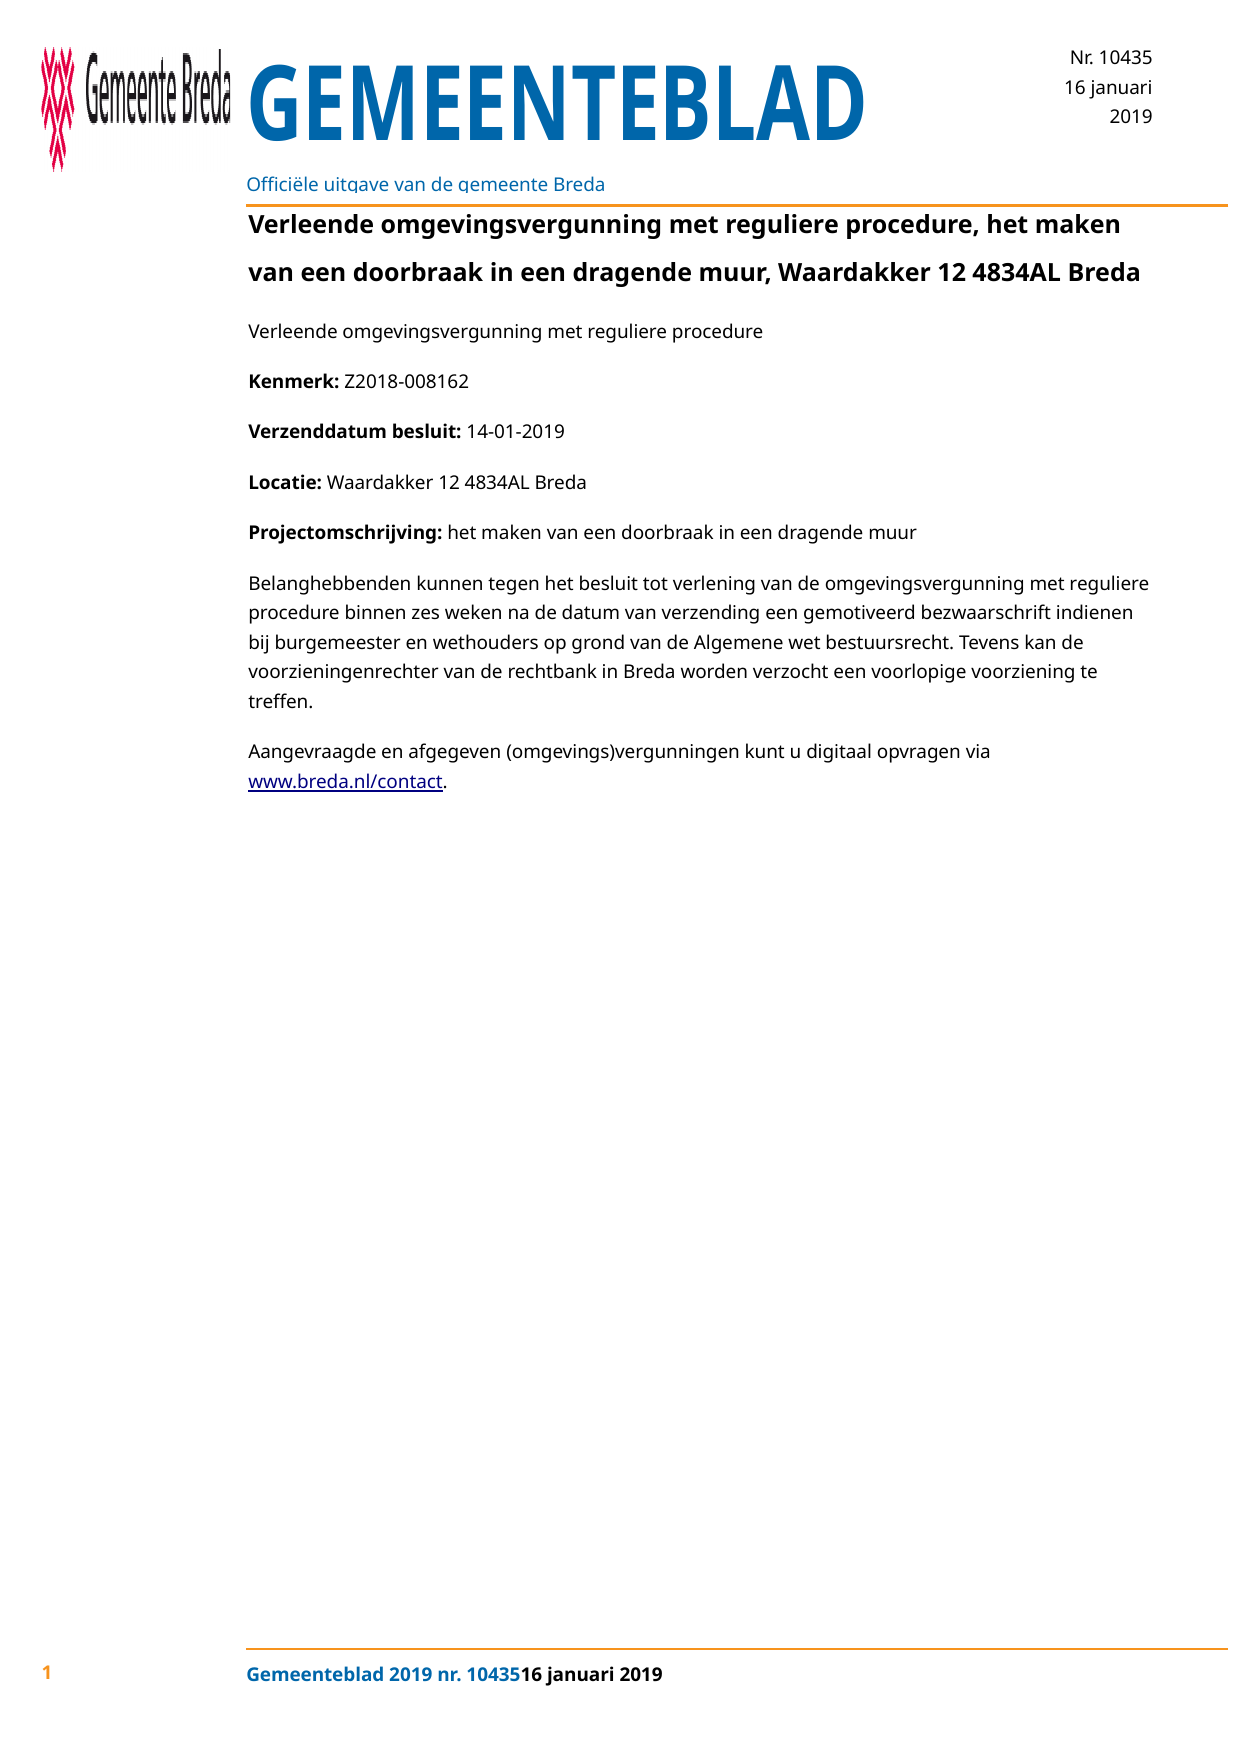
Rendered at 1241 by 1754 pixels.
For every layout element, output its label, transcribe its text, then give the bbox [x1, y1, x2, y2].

text Projectomschrijving: het maken van een doorbraak in een dragende muur [248, 519, 1152, 545]
text Belanghebbenden kunnen tegen het besluit tot verlening van de omgevingsvergunning met reguliere procedure binnen zes weken na de datum van verzending een gemotiveerd bezwaarschrift indienen bij burgemeester en wethouders op grond van de Algemene wet bestuursrecht. Tevens kan de voorzieningenrechter van de rechtbank in Breda worden verzocht een voorlopige voorziening te treffen. [248, 570, 1152, 714]
text Aangevraagde en afgegeven (omgevings)vergunningen kunt u digitaal opvragen via www.breda.nl/contact. [248, 739, 1152, 794]
picture [41, 47, 231, 172]
text Locatie: Waardakker 12 4834AL Breda [248, 469, 1152, 495]
text Verzenddatum besluit: 14-01-2019 [248, 419, 1152, 444]
text Verleende omgevingsvergunning met reguliere procedure [248, 318, 1152, 344]
text Kenmerk: Z2018-008162 [248, 368, 1152, 394]
text Verleende omgevingsvergunning met reguliere procedure, het maken van een doorbraak in een dragende muur, Waardakker 12 4834AL Breda [248, 207, 1152, 288]
